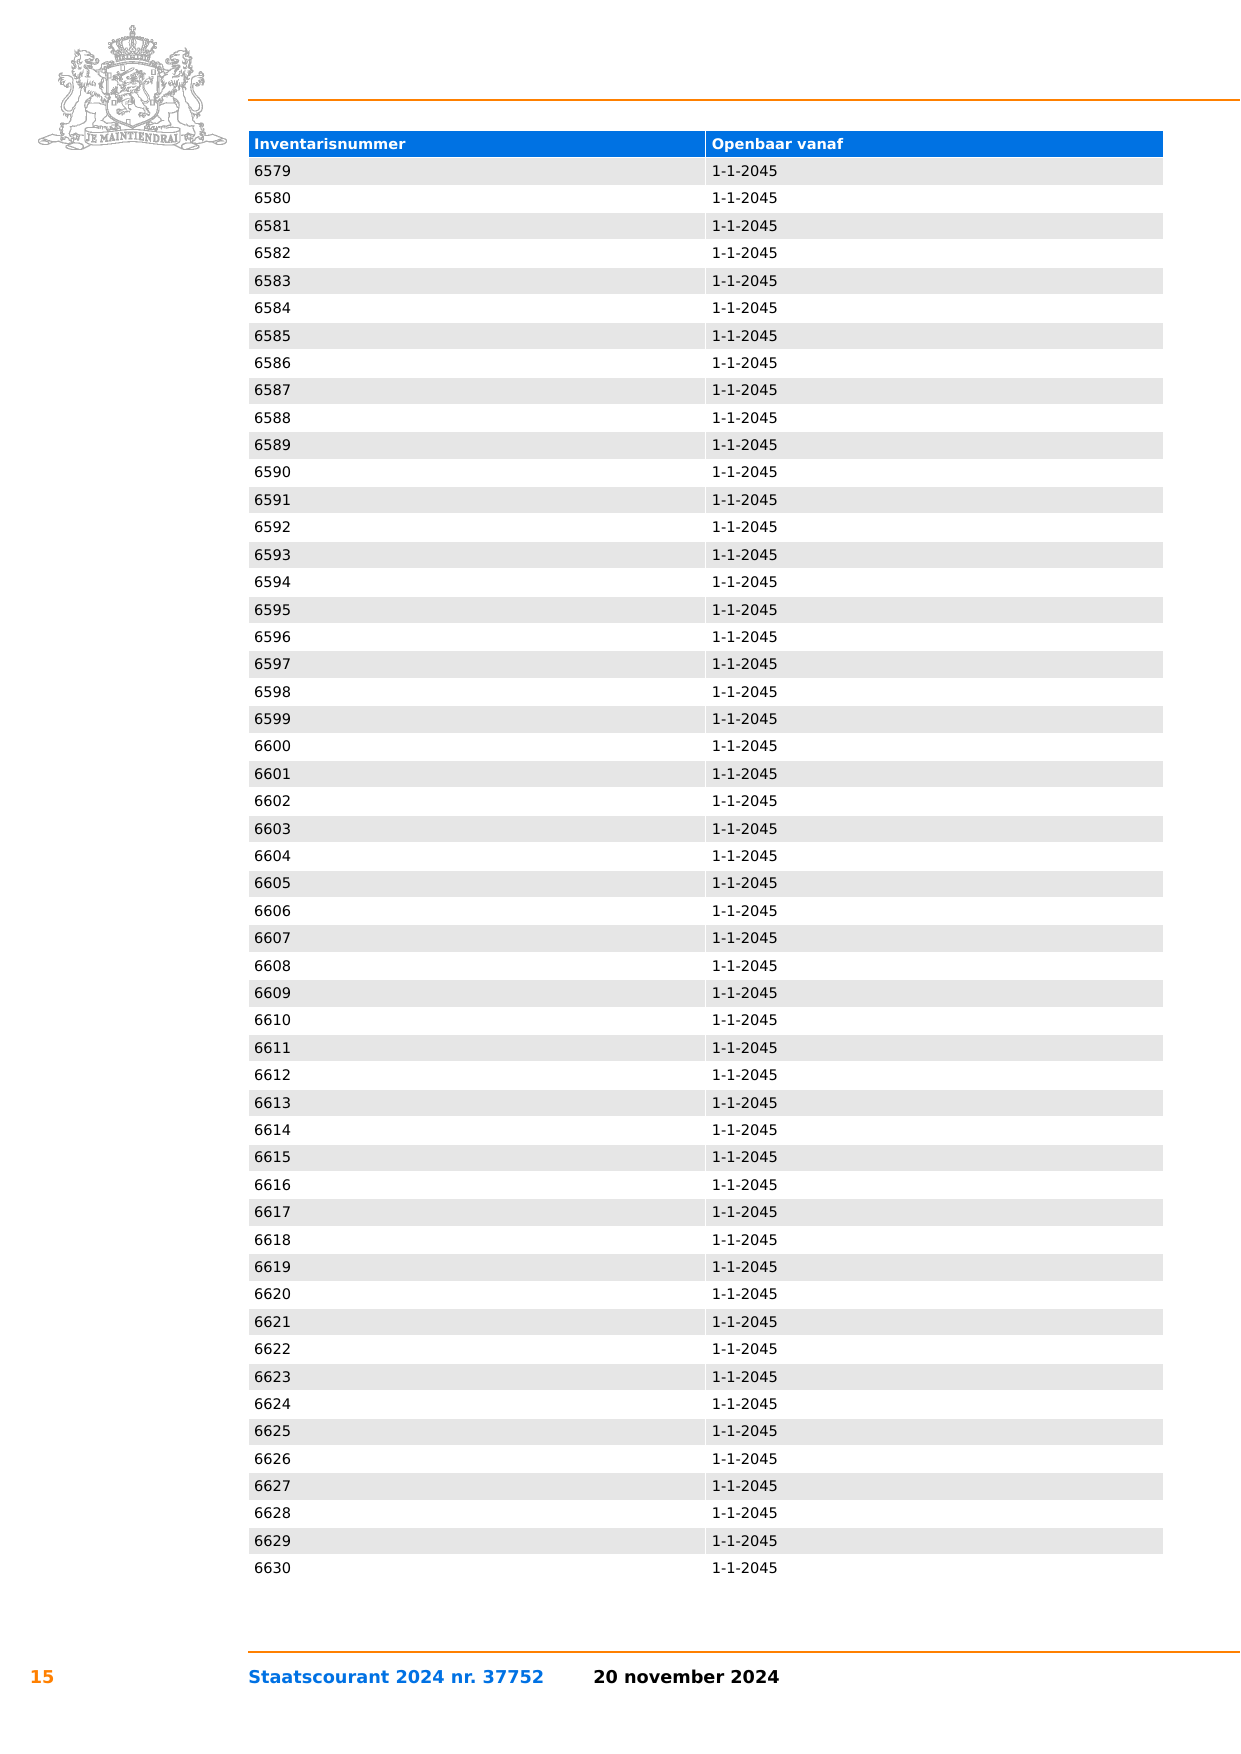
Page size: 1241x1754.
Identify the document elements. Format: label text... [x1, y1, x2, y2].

table_cell 1-1-2045 [706, 1282, 1163, 1308]
table_cell 6587 [249, 378, 705, 404]
table_cell 6582 [249, 241, 705, 267]
table_cell 6595 [249, 597, 705, 623]
table_cell 1-1-2045 [706, 1419, 1163, 1445]
table_cell 1-1-2045 [706, 378, 1163, 404]
table_cell 1-1-2045 [706, 213, 1163, 239]
table_cell 1-1-2045 [706, 1254, 1163, 1281]
table_cell 6603 [249, 816, 705, 842]
table_cell 1-1-2045 [706, 241, 1163, 267]
table_cell 6594 [249, 569, 705, 596]
table_cell 6607 [249, 925, 705, 952]
table_cell 6616 [249, 1172, 705, 1198]
table_cell 6593 [249, 542, 705, 568]
table_cell 1-1-2045 [706, 1501, 1163, 1527]
table_cell 6586 [249, 350, 705, 376]
table_cell 6597 [249, 651, 705, 678]
table_cell 6620 [249, 1282, 705, 1308]
table_cell 1-1-2045 [706, 515, 1163, 541]
table_cell 1-1-2045 [706, 1145, 1163, 1171]
table_cell 6579 [249, 158, 705, 185]
table_cell 6585 [249, 323, 705, 349]
table_cell 6630 [249, 1556, 705, 1582]
table_cell 6611 [249, 1035, 705, 1061]
table_cell 1-1-2045 [706, 898, 1163, 924]
table_cell 6629 [249, 1528, 705, 1554]
table_cell 1-1-2045 [706, 569, 1163, 596]
table_cell 6590 [249, 460, 705, 486]
table_cell 1-1-2045 [706, 295, 1163, 322]
table_cell 1-1-2045 [706, 432, 1163, 459]
table_cell 1-1-2045 [706, 1063, 1163, 1089]
table_cell 1-1-2045 [706, 460, 1163, 486]
table_cell 1-1-2045 [706, 158, 1163, 185]
table_cell 1-1-2045 [706, 734, 1163, 760]
table_cell 1-1-2045 [706, 1391, 1163, 1417]
table_cell 6608 [249, 953, 705, 979]
table_cell 6609 [249, 980, 705, 1007]
table_cell 1-1-2045 [706, 871, 1163, 897]
table_cell 1-1-2045 [706, 706, 1163, 733]
table_cell 6583 [249, 268, 705, 294]
table_cell 1-1-2045 [706, 761, 1163, 787]
picture [38, 25, 227, 150]
table_cell 1-1-2045 [706, 1227, 1163, 1253]
table_cell 6623 [249, 1364, 705, 1390]
table_cell 6599 [249, 706, 705, 733]
table_cell 1-1-2045 [706, 1364, 1163, 1390]
table_cell 1-1-2045 [706, 1035, 1163, 1061]
table_cell 6588 [249, 405, 705, 431]
table_cell 6596 [249, 624, 705, 650]
table_cell 6624 [249, 1391, 705, 1417]
table_cell 1-1-2045 [706, 1199, 1163, 1226]
table_cell 1-1-2045 [706, 487, 1163, 513]
table_cell 6626 [249, 1446, 705, 1472]
table_cell 1-1-2045 [706, 1309, 1163, 1335]
table_cell 1-1-2045 [706, 843, 1163, 869]
table_cell 1-1-2045 [706, 1446, 1163, 1472]
table_cell 6622 [249, 1336, 705, 1363]
table_cell 6606 [249, 898, 705, 924]
table_cell 1-1-2045 [706, 405, 1163, 431]
table_cell 1-1-2045 [706, 789, 1163, 815]
table_cell 6580 [249, 186, 705, 212]
table_cell 6605 [249, 871, 705, 897]
table_cell 1-1-2045 [706, 1528, 1163, 1554]
table_cell 1-1-2045 [706, 1090, 1163, 1116]
table_cell 6621 [249, 1309, 705, 1335]
table_cell 6615 [249, 1145, 705, 1171]
table_cell 6589 [249, 432, 705, 459]
table_cell 1-1-2045 [706, 186, 1163, 212]
table_cell 1-1-2045 [706, 1008, 1163, 1034]
table_cell 6619 [249, 1254, 705, 1281]
table_cell 6610 [249, 1008, 705, 1034]
table_cell 6625 [249, 1419, 705, 1445]
table_cell 1-1-2045 [706, 1556, 1163, 1582]
table_cell 6614 [249, 1117, 705, 1143]
table_cell 1-1-2045 [706, 1117, 1163, 1143]
table_cell 6628 [249, 1501, 705, 1527]
table_cell 1-1-2045 [706, 925, 1163, 952]
table_cell 6612 [249, 1063, 705, 1089]
table_header Inventarisnummer [249, 131, 705, 157]
table_cell 6591 [249, 487, 705, 513]
table_cell 6627 [249, 1473, 705, 1500]
table_cell 1-1-2045 [706, 1172, 1163, 1198]
table_cell 1-1-2045 [706, 597, 1163, 623]
table_cell 1-1-2045 [706, 268, 1163, 294]
table_cell 1-1-2045 [706, 323, 1163, 349]
table_cell 6602 [249, 789, 705, 815]
table_cell 1-1-2045 [706, 542, 1163, 568]
table_cell 6592 [249, 515, 705, 541]
table_cell 6618 [249, 1227, 705, 1253]
table_cell 6584 [249, 295, 705, 322]
table_cell 6598 [249, 679, 705, 705]
table_cell 6581 [249, 213, 705, 239]
table_cell 6617 [249, 1199, 705, 1226]
table_cell 1-1-2045 [706, 816, 1163, 842]
table_cell 6601 [249, 761, 705, 787]
table_cell 1-1-2045 [706, 679, 1163, 705]
table_cell 1-1-2045 [706, 1336, 1163, 1363]
table_cell 1-1-2045 [706, 953, 1163, 979]
table_cell 1-1-2045 [706, 651, 1163, 678]
table_cell 1-1-2045 [706, 980, 1163, 1007]
table_cell 6613 [249, 1090, 705, 1116]
table_cell 6604 [249, 843, 705, 869]
table_cell 1-1-2045 [706, 624, 1163, 650]
table_cell 6600 [249, 734, 705, 760]
table_header Openbaar vanaf [706, 131, 1163, 157]
table_cell 1-1-2045 [706, 1473, 1163, 1500]
table_cell 1-1-2045 [706, 350, 1163, 376]
